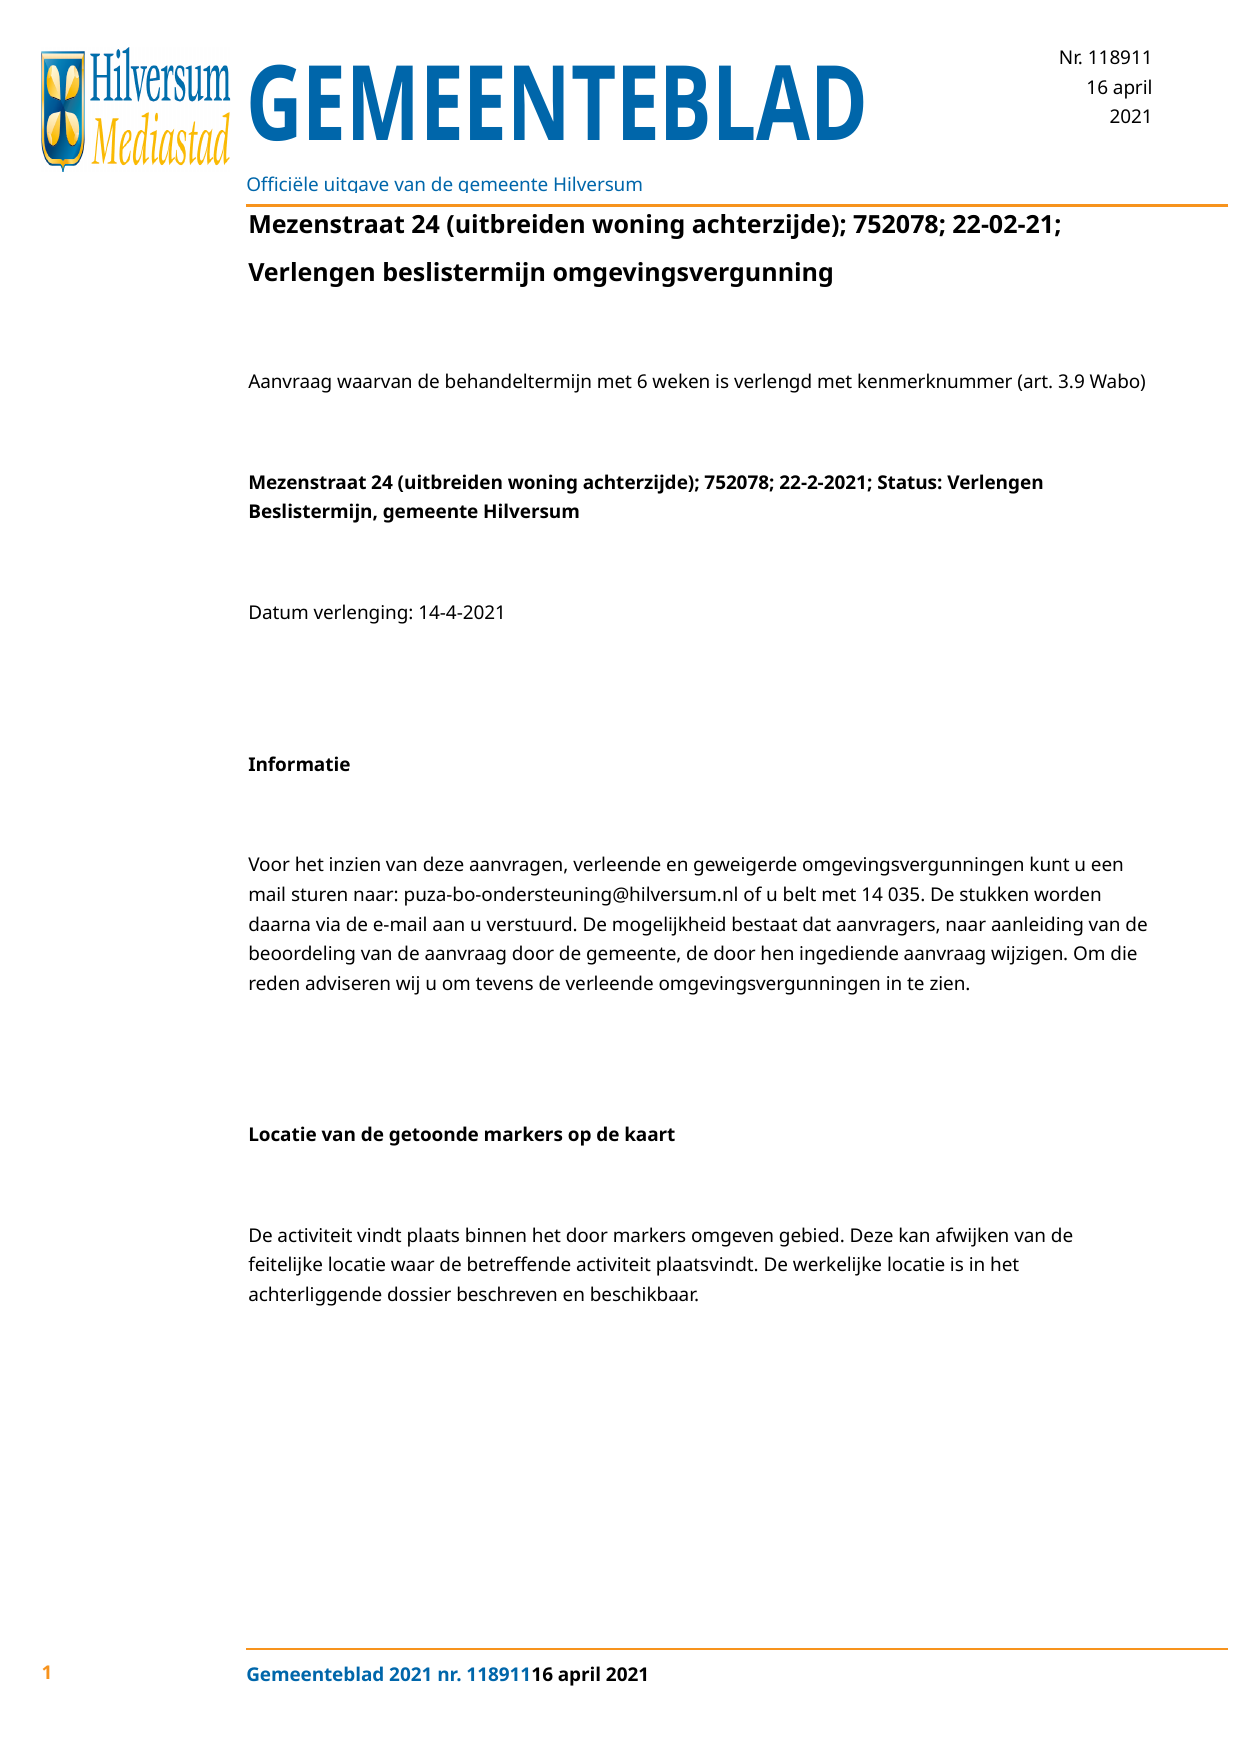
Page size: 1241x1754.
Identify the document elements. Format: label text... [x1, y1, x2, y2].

text Locatie van de getoonde markers op de kaart [248, 1121, 1152, 1147]
text Datum verlenging: 14-4-2021 [248, 599, 1152, 625]
text Mezenstraat 24 (uitbreiden woning achterzijde); 752078; 22-2-2021; Status: Verlengen Beslistermijn, gemeente Hilversum [248, 469, 1152, 524]
text Mezenstraat 24 (uitbreiden woning achterzijde); 752078; 22-02-21; Verlengen beslistermijn omgevingsvergunning [248, 207, 1152, 288]
picture [41, 47, 231, 172]
text Aanvraag waarvan de behandeltermijn met 6 weken is verlengd met kenmerknummer (art. 3.9 Wabo) [248, 368, 1152, 394]
text De activiteit vindt plaats binnen het door markers omgeven gebied. Deze kan afwijken van de feitelijke locatie waar de betreffende activiteit plaatsvindt. De werkelijke locatie is in het achterliggende dossier beschreven en beschikbaar. [248, 1222, 1152, 1307]
text Voor het inzien van deze aanvragen, verleende en geweigerde omgevingsvergunningen kunt u een mail sturen naar: puza-bo-ondersteuning@hilversum.nl of u belt met 14 035. De stukken worden daarna via de e-mail aan u verstuurd. De mogelijkheid bestaat dat aanvragers, naar aanleiding van de beoordeling van de aanvraag door de gemeente, de door hen ingediende aanvraag wijzigen. Om die reden adviseren wij u om tevens de verleende omgevingsvergunningen in te zien. [248, 852, 1152, 996]
text Informatie [248, 751, 1152, 777]
